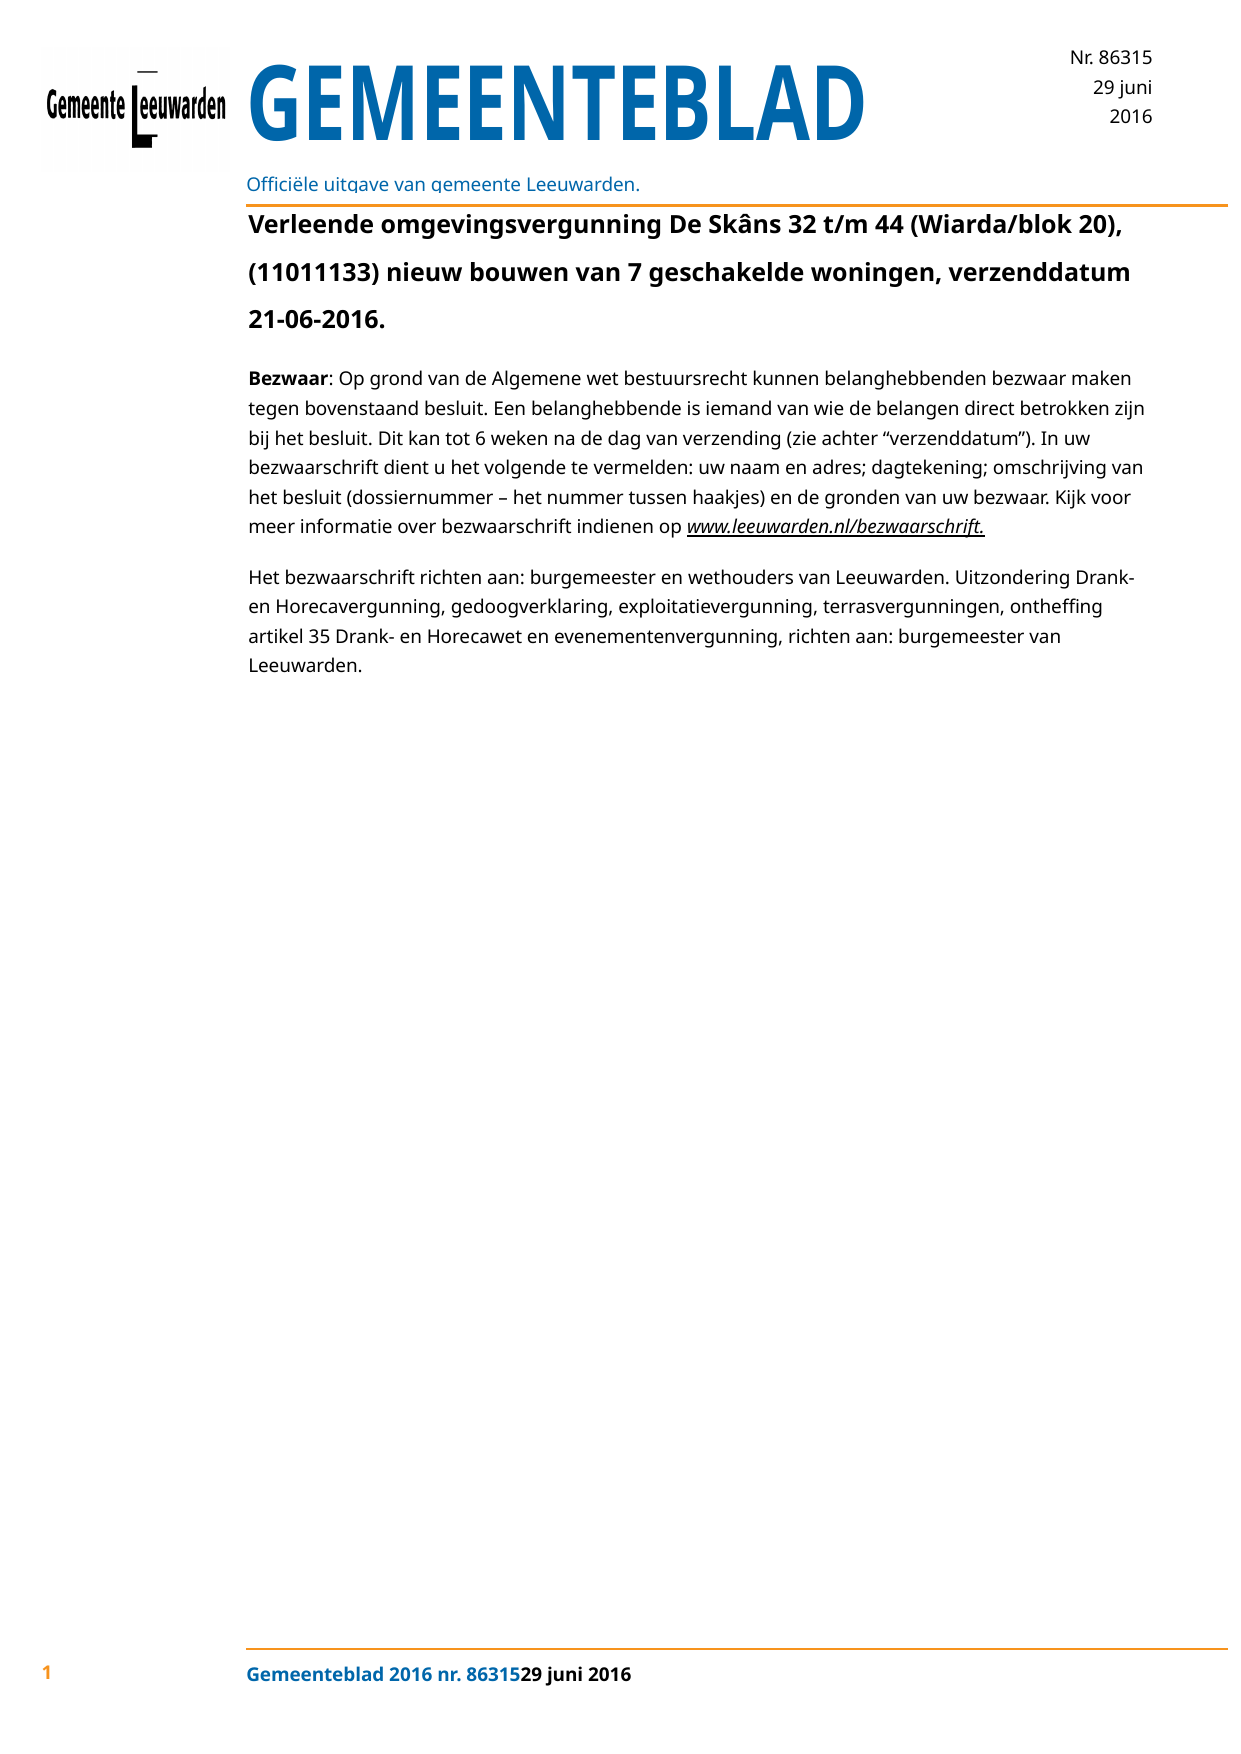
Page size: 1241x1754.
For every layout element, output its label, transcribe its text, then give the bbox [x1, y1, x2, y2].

text Verleende omgevingsvergunning De Skâns 32 t/m 44 (Wiarda/blok 20), (11011133) nieuw bouwen van 7 geschakelde woningen, verzenddatum 21-06-2016. [248, 207, 1152, 336]
text Bezwaar: Op grond van de Algemene wet bestuursrecht kunnen belanghebbenden bezwaar maken tegen bovenstaand besluit. Een belanghebbende is iemand van wie de belangen direct betrokken zijn bij het besluit. Dit kan tot 6 weken na de dag van verzending (zie achter “verzenddatum”). In uw bezwaarschrift dient u het volgende te vermelden: uw naam en adres; dagtekening; omschrijving van het besluit (dossiernummer – het nummer tussen haakjes) en de gronden van uw bezwaar. Kijk voor meer informatie over bezwaarschrift indienen op www.leeuwarden.nl/bezwaarschrift. [248, 366, 1152, 539]
text Het bezwaarschrift richten aan: burgemeester en wethouders van Leeuwarden. Uitzondering Drank- en Horecavergunning, gedoogverklaring, exploitatievergunning, terrasvergunningen, ontheffing artikel 35 Drank- en Horecawet en evenementenvergunning, richten aan: burgemeester van Leeuwarden. [248, 564, 1152, 678]
picture [41, 47, 231, 172]
